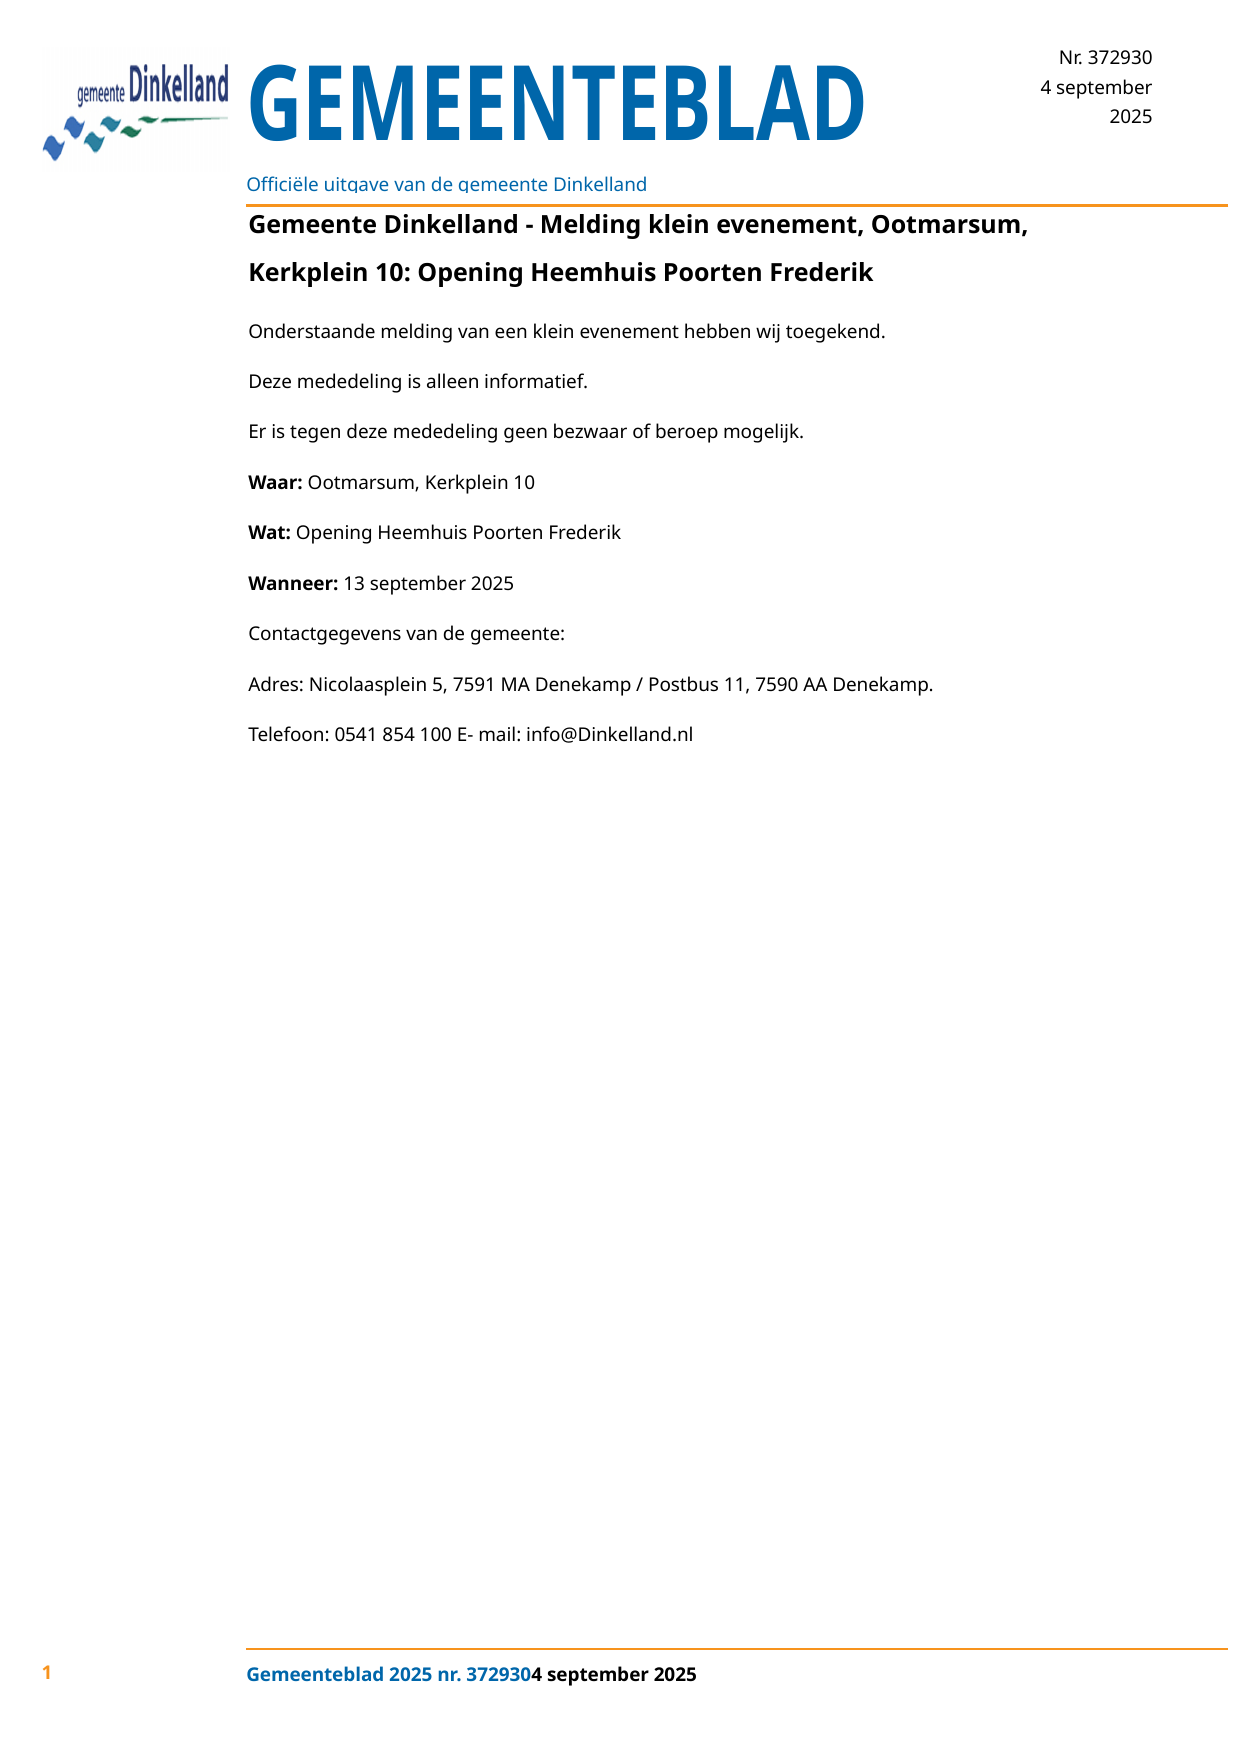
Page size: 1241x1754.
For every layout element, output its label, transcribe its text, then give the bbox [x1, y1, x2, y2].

text Er is tegen deze mededeling geen bezwaar of beroep mogelijk. [248, 419, 1152, 444]
text Deze mededeling is alleen informatief. [248, 368, 1152, 394]
text Telefoon: 0541 854 100 E- mail: info@Dinkelland.nl [248, 721, 1152, 747]
text Wat: Opening Heemhuis Poorten Frederik [248, 519, 1152, 545]
text Gemeente Dinkelland - Melding klein evenement, Ootmarsum, Kerkplein 10: Opening Heemhuis Poorten Frederik [248, 207, 1152, 288]
picture [41, 47, 231, 172]
text Adres: Nicolaasplein 5, 7591 MA Denekamp / Postbus 11, 7590 AA Denekamp. [248, 671, 1152, 697]
text Onderstaande melding van een klein evenement hebben wij toegekend. [248, 318, 1152, 344]
text Wanneer: 13 september 2025 [248, 570, 1152, 596]
text Waar: Ootmarsum, Kerkplein 10 [248, 469, 1152, 495]
text Contactgegevens van de gemeente: [248, 620, 1152, 646]
